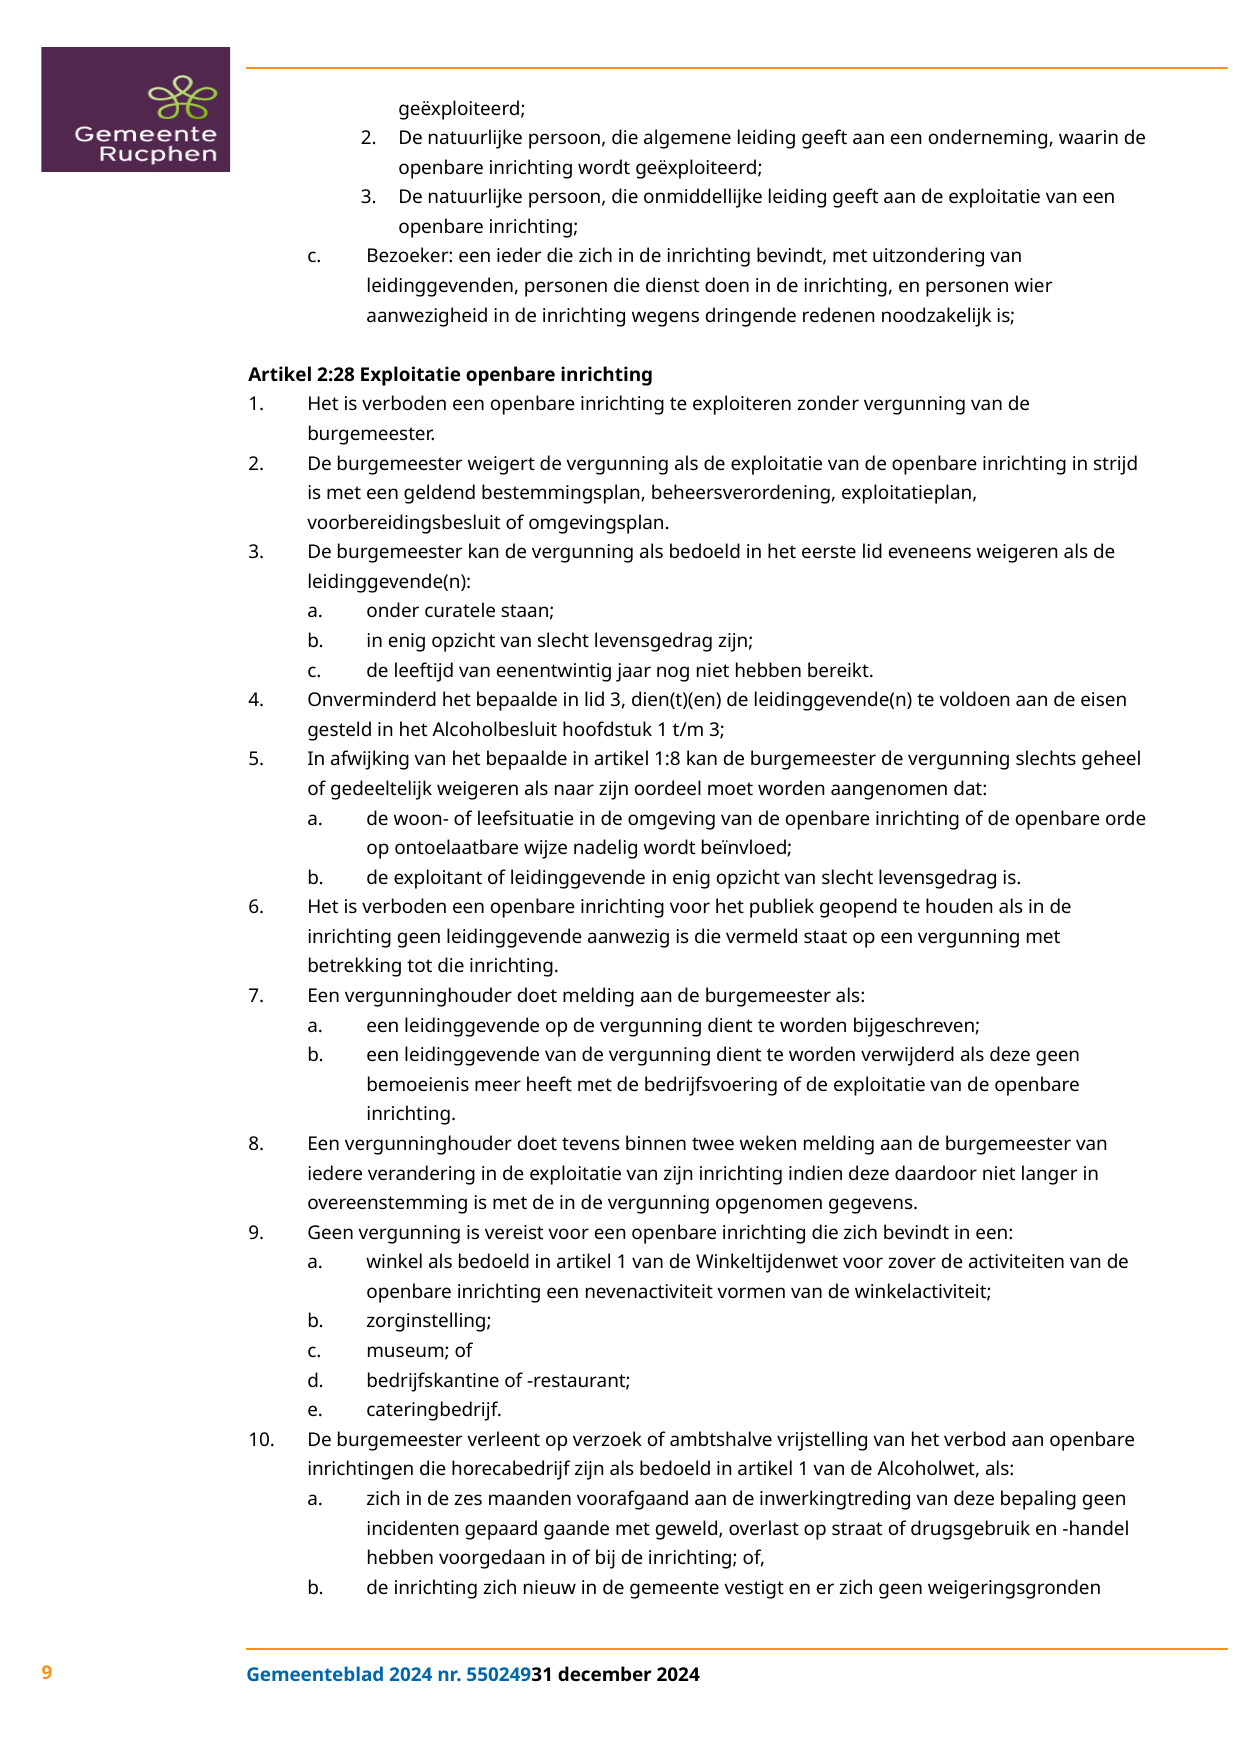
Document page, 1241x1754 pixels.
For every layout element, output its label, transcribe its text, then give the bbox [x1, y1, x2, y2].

list De burgemeester verleent op verzoek of ambtshalve vrijstelling van het verbod aan openbare inrichtingen die horecabedrijf zijn als bedoeld in artikel 1 van de Alcoholwet, als: [248, 1426, 1152, 1481]
list De burgemeester weigert de vergunning als de exploitatie van de openbare inrichting in strijd is met een geldend bestemmingsplan, beheersverordening, exploitatieplan, voorbereidingsbesluit of omgevingsplan. [248, 450, 1152, 535]
list zich in de zes maanden voorafgaand aan de inwerkingtreding van deze bepaling geen incidenten gepaard gaande met geweld, overlast op straat of drugsgebruik en -handel hebben voorgedaan in of bij de inrichting; of, [307, 1485, 1152, 1570]
list Een vergunninghouder doet tevens binnen twee weken melding aan de burgemeester van iedere verandering in de exploitatie van zijn inrichting indien deze daardoor niet langer in overeenstemming is met de in de vergunning opgenomen gegevens. [248, 1130, 1152, 1215]
list een leidinggevende op de vergunning dient te worden bijgeschreven; [307, 1012, 1152, 1038]
list Een vergunninghouder doet melding aan de burgemeester als: [248, 982, 1152, 1008]
list de exploitant of leidinggevende in enig opzicht van slecht levensgedrag is. [307, 864, 1152, 890]
list geëxploiteerd; [361, 95, 1152, 121]
list cateringbedrijf. [307, 1396, 1152, 1422]
list onder curatele staan; [307, 598, 1152, 623]
list bedrijfskantine of -restaurant; [307, 1367, 1152, 1393]
list Bezoeker: een ieder die zich in de inrichting bevindt, met uitzondering van leidinggevenden, personen die dienst doen in de inrichting, en personen wier aanwezigheid in de inrichting wegens dringende redenen noodzakelijk is; [307, 243, 1152, 328]
list Geen vergunning is vereist voor een openbare inrichting die zich bevindt in een: [248, 1219, 1152, 1245]
picture [41, 47, 231, 172]
list In afwijking van het bepaalde in artikel 1:8 kan de burgemeester de vergunning slechts geheel of gedeeltelijk weigeren als naar zijn oordeel moet worden aangenomen dat: [248, 746, 1152, 801]
list winkel als bedoeld in artikel 1 van de Winkeltijdenwet voor zover de activiteiten van de openbare inrichting een nevenactiviteit vormen van de winkelactiviteit; [307, 1248, 1152, 1304]
list een leidinggevende van de vergunning dient te worden verwijderd als deze geen bemoeienis meer heeft met de bedrijfsvoering of de exploitatie van de openbare inrichting. [307, 1041, 1152, 1126]
list Onverminderd het bepaalde in lid 3, dien(t)(en) de leidinggevende(n) te voldoen aan de eisen gesteld in het Alcoholbesluit hoofdstuk 1 t/m 3; [248, 686, 1152, 742]
list de inrichting zich nieuw in de gemeente vestigt en er zich geen weigeringsgronden [307, 1574, 1152, 1600]
list museum; of [307, 1337, 1152, 1363]
list De natuurlijke persoon, die algemene leiding geeft aan een onderneming, waarin de openbare inrichting wordt geëxploiteerd; [361, 124, 1152, 180]
list de woon- of leefsituatie in de omgeving van de openbare inrichting of de openbare orde op ontoelaatbare wijze nadelig wordt beïnvloed; [307, 805, 1152, 860]
list in enig opzicht van slecht levensgedrag zijn; [307, 627, 1152, 653]
list zorginstelling; [307, 1308, 1152, 1333]
list Het is verboden een openbare inrichting voor het publiek geopend te houden als in de inrichting geen leidinggevende aanwezig is die vermeld staat op een vergunning met betrekking tot die inrichting. [248, 893, 1152, 978]
list Het is verboden een openbare inrichting te exploiteren zonder vergunning van de burgemeester. [248, 391, 1152, 446]
list De natuurlijke persoon, die onmiddellijke leiding geeft aan de exploitatie van een openbare inrichting; [361, 183, 1152, 239]
list De burgemeester kan de vergunning als bedoeld in het eerste lid eveneens weigeren als de leidinggevende(n): [248, 538, 1152, 594]
text Artikel 2:28 Exploitatie openbare inrichting [248, 361, 1152, 387]
list de leeftijd van eenentwintig jaar nog niet hebben bereikt. [307, 657, 1152, 683]
